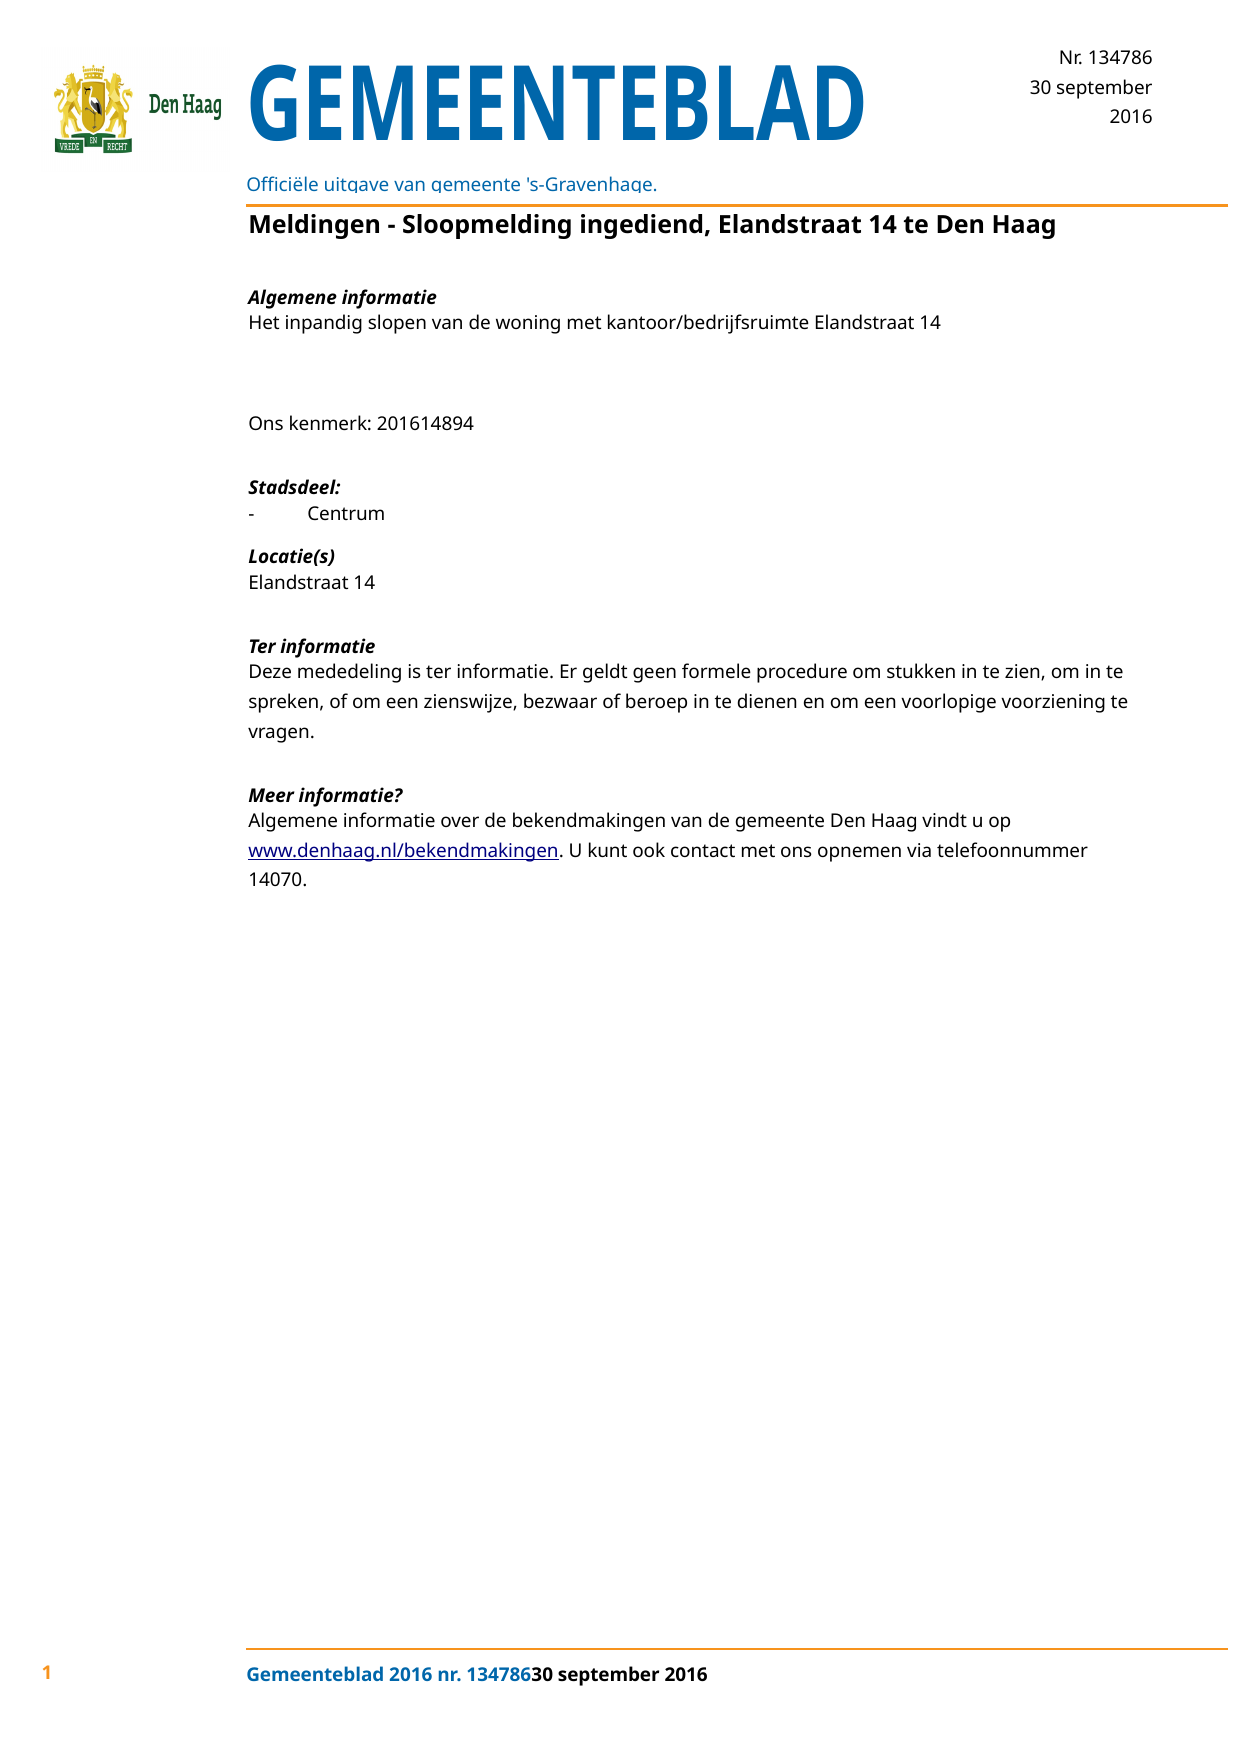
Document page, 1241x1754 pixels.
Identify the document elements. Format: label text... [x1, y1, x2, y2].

text Stadsdeel: [248, 474, 1152, 500]
text Meldingen - Sloopmelding ingediend, Elandstraat 14 te Den Haag [248, 207, 1152, 241]
list Centrum [248, 500, 1152, 526]
text Deze mededeling is ter informatie. Er geldt geen formele procedure om stukken in te zien, om in te spreken, of om een zienswijze, bezwaar of beroep in te dienen en om een voorlopige voorziening te vragen. [248, 659, 1152, 743]
text Ons kenmerk: 201614894 [248, 410, 1152, 436]
text Ter informatie [248, 633, 1152, 659]
text Locatie(s) [248, 543, 1152, 569]
text Elandstraat 14 [248, 569, 1152, 595]
text Het inpandig slopen van de woning met kantoor/bedrijfsruimte Elandstraat 14 [248, 309, 1152, 335]
text Algemene informatie [248, 284, 1152, 309]
picture [41, 47, 231, 172]
text Algemene informatie over de bekendmakingen van de gemeente Den Haag vindt u op www.denhaag.nl/bekendmakingen. U kunt ook contact met ons opnemen via telefoonnummer 14070. [248, 807, 1152, 892]
text Meer informatie? [248, 782, 1152, 807]
